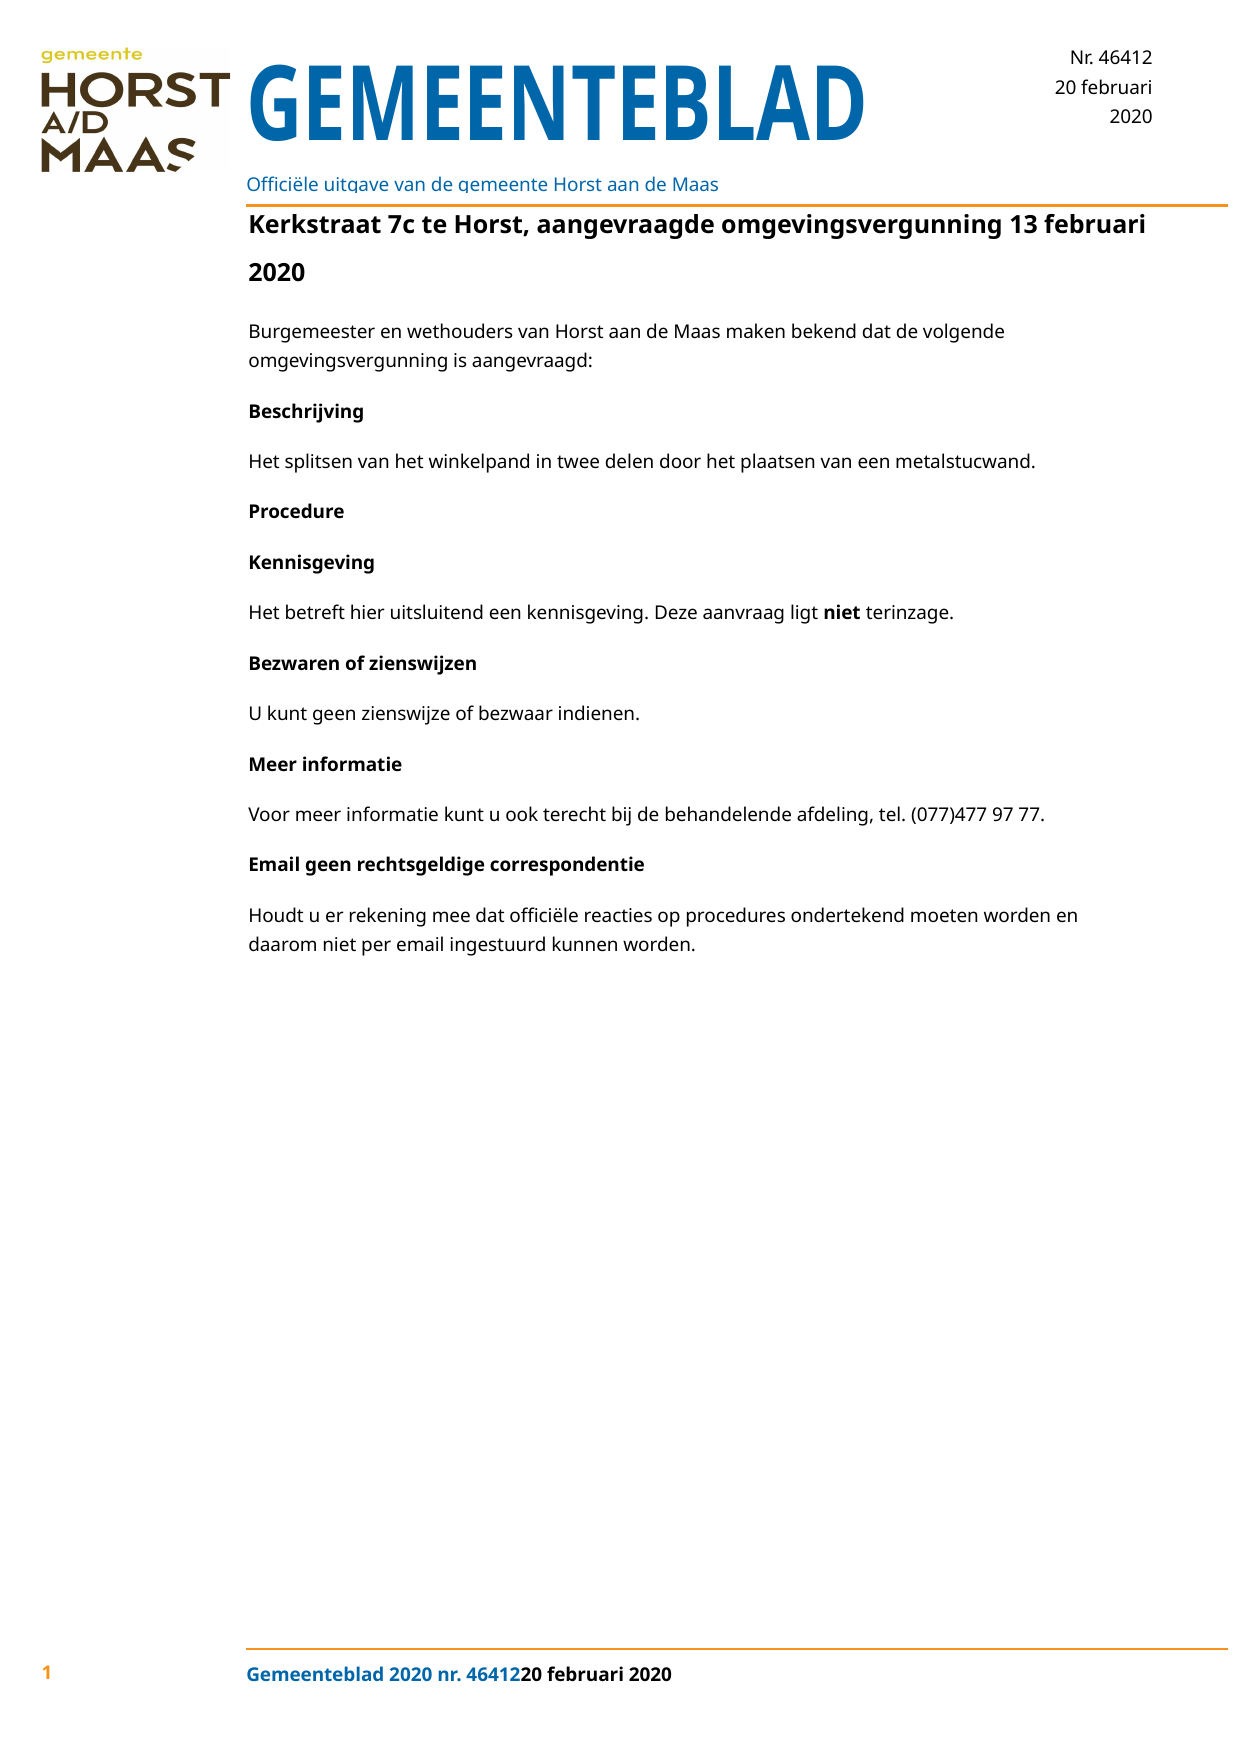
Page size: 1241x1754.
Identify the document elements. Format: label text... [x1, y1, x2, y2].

text Burgemeester en wethouders van Horst aan de Maas maken bekend dat de volgende omgevingsvergunning is aangevraagd: [248, 318, 1152, 373]
text Het betreft hier uitsluitend een kennisgeving. Deze aanvraag ligt niet terinzage. [248, 599, 1152, 625]
text Procedure [248, 499, 1152, 524]
text U kunt geen zienswijze of bezwaar indienen. [248, 700, 1152, 726]
text Houdt u er rekening mee dat officiële reacties op procedures ondertekend moeten worden en daarom niet per email ingestuurd kunnen worden. [248, 902, 1152, 957]
text Email geen rechtsgeldige correspondentie [248, 852, 1152, 877]
text Het splitsen van het winkelpand in twee delen door het plaatsen van een metalstucwand. [248, 448, 1152, 474]
text Kennisgeving [248, 549, 1152, 575]
text Bezwaren of zienswijzen [248, 650, 1152, 676]
text Voor meer informatie kunt u ook terecht bij de behandelende afdeling, tel. (077)477 97 77. [248, 801, 1152, 827]
text Beschrijving [248, 398, 1152, 424]
text Kerkstraat 7c te Horst, aangevraagde omgevingsvergunning 13 februari 2020 [248, 207, 1152, 288]
picture [41, 47, 231, 172]
text Meer informatie [248, 751, 1152, 777]
